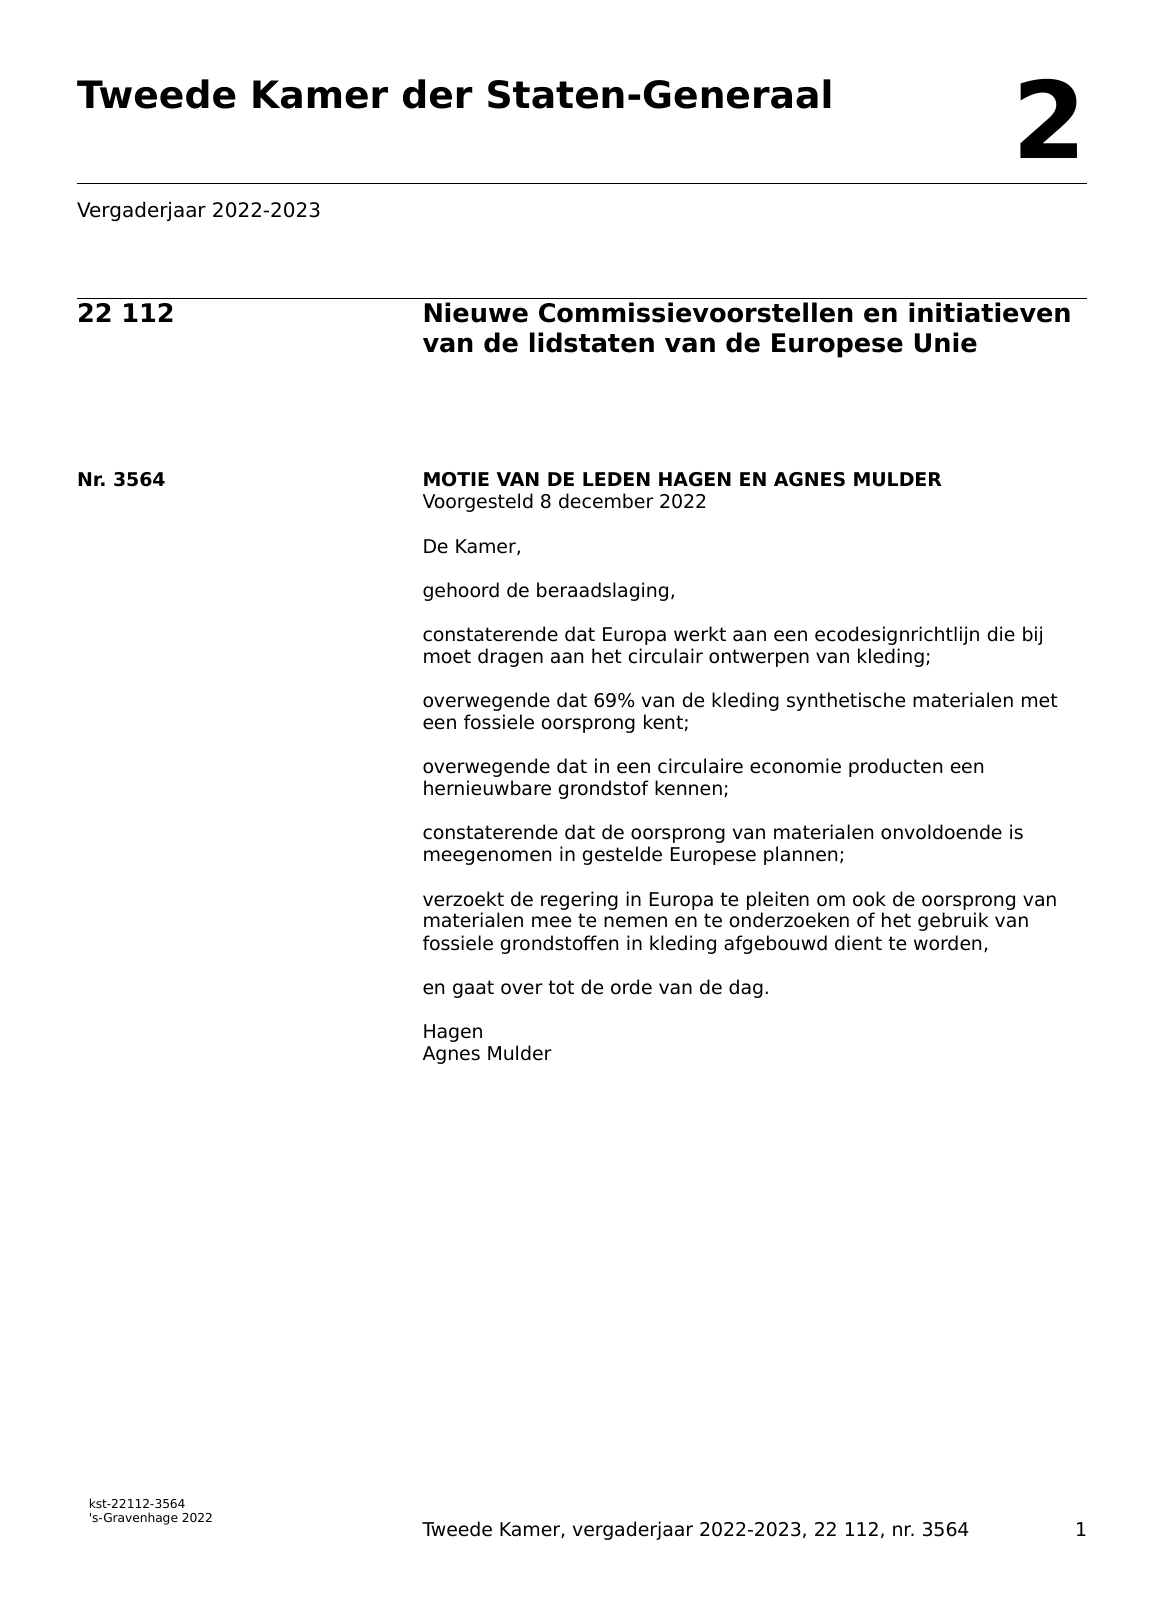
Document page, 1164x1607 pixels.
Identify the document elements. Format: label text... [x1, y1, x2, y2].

table_header Tweede Kamer der Staten-Generaal [77, 59, 886, 183]
text 's-Gravenhage 2022 [88, 1511, 323, 1525]
text Agnes Mulder [422, 1043, 1087, 1065]
subtitle 22 112 Nieuwe Commissievoorstellen en initiatieven van de lidstaten van de Europese Unie [77, 299, 1087, 358]
subtitle Nr. 3564 MOTIE VAN DE LEDEN HAGEN EN AGNES MULDER [77, 469, 1087, 491]
text constaterende dat Europa werkt aan een ecodesignrichtlijn die bij moet dragen aan het circulair ontwerpen van kleding; [422, 624, 1087, 668]
text Hagen [422, 1021, 1087, 1043]
text kst-22112-3564 [88, 1497, 323, 1511]
text overwegende dat 69% van de kleding synthetische materialen met een fossiele oorsprong kent; [422, 690, 1087, 734]
text verzoekt de regering in Europa te pleiten om ook de oorsprong van materialen mee te nemen en te onderzoeken of het gebruik van fossiele grondstoffen in kleding afgebouwd dient te worden, [422, 888, 1087, 954]
text Voorgesteld 8 december 2022 [422, 491, 1087, 513]
text en gaat over tot de orde van de dag. [422, 977, 1087, 998]
text De Kamer, [422, 536, 1087, 557]
table_cell Vergaderjaar 2022-2023 [77, 184, 1087, 298]
text overwegende dat in een circulaire economie producten een hernieuwbare grondstof kennen; [422, 756, 1087, 800]
text gehoord de beraadslaging, [422, 580, 1087, 602]
text constaterende dat de oorsprong van materialen onvoldoende is meegenomen in gestelde Europese plannen; [422, 822, 1087, 866]
table_header 2 [886, 59, 1087, 183]
